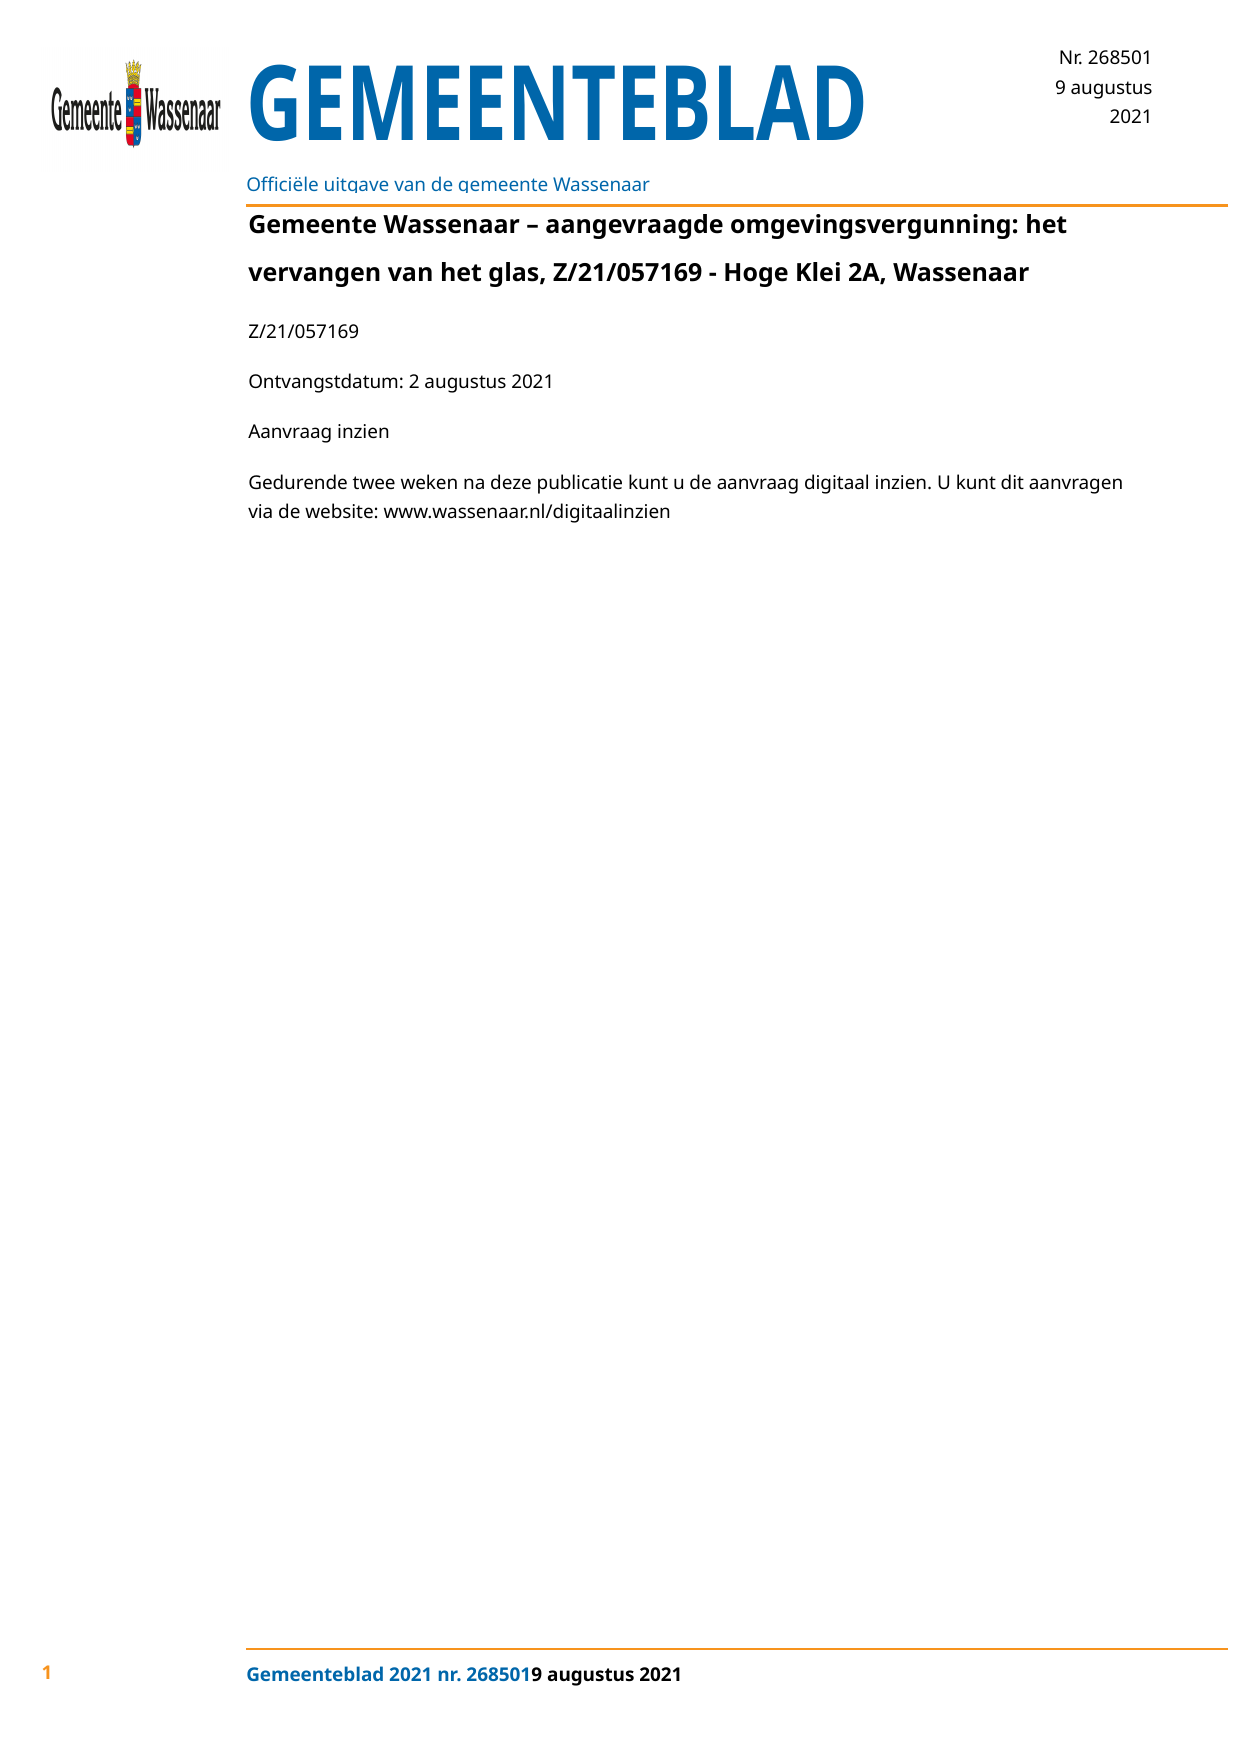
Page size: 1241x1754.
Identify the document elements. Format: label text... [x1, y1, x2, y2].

text Aanvraag inzien [248, 419, 1152, 444]
picture [41, 47, 231, 172]
text Gedurende twee weken na deze publicatie kunt u de aanvraag digitaal inzien. U kunt dit aanvragen via de website: www.wassenaar.nl/digitaalinzien [248, 469, 1152, 524]
text Z/21/057169 [248, 318, 1152, 344]
text Gemeente Wassenaar – aangevraagde omgevingsvergunning: het vervangen van het glas, Z/21/057169 - Hoge Klei 2A, Wassenaar [248, 207, 1152, 288]
text Ontvangstdatum: 2 augustus 2021 [248, 368, 1152, 394]
